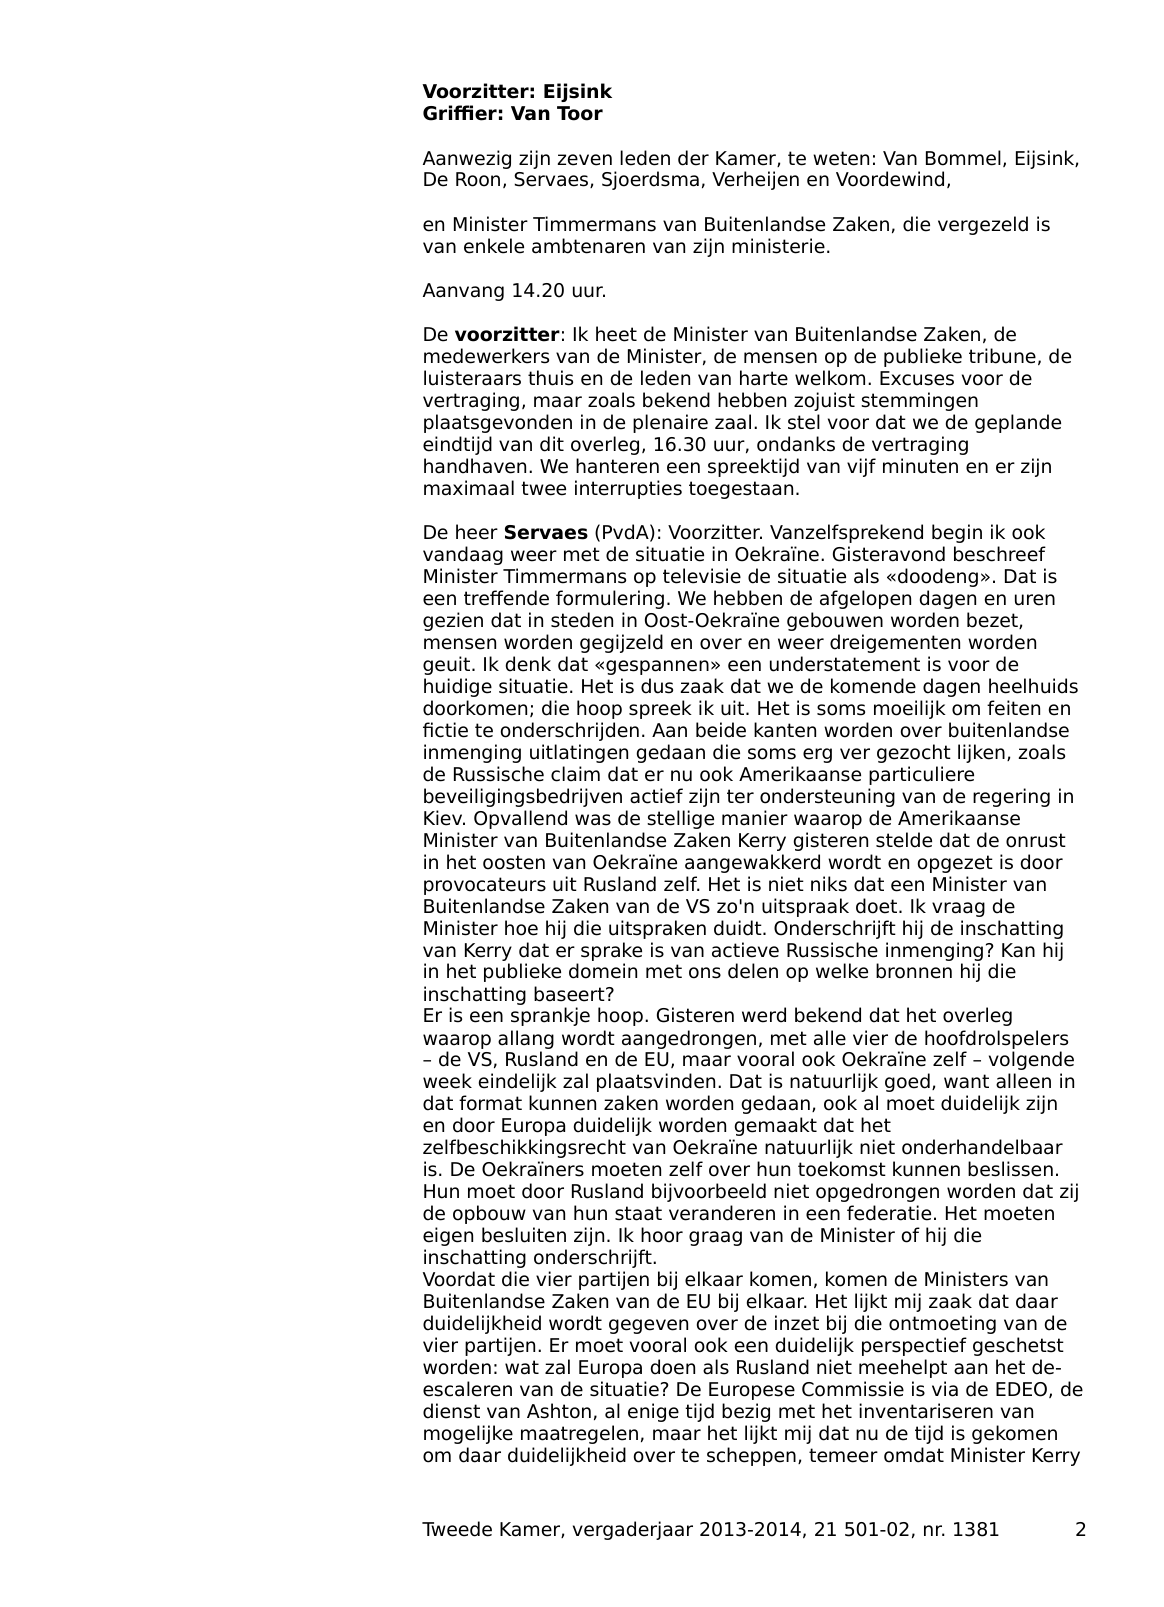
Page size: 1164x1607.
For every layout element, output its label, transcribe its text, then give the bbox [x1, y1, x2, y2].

text Griffier: Van Toor [422, 103, 1087, 125]
text Voorzitter: Eijsink [422, 81, 1087, 103]
text Aanwezig zijn zeven leden der Kamer, te weten: Van Bommel, Eijsink, De Roon, Servaes, Sjoerdsma, Verheijen en Voordewind, [422, 147, 1087, 191]
text en Minister Timmermans van Buitenlandse Zaken, die vergezeld is van enkele ambtenaren van zijn ministerie. [422, 213, 1087, 257]
text Aanvang 14.20 uur. [422, 280, 1087, 302]
text De voorzitter: Ik heet de Minister van Buitenlandse Zaken, de medewerkers van de Minister, de mensen op de publieke tribune, de luisteraars thuis en de leden van harte welkom. Excuses voor de vertraging, maar zoals bekend hebben zojuist stemmingen plaatsgevonden in de plenaire zaal. Ik stel voor dat we de geplande eindtijd van dit overleg, 16.30 uur, ondanks de vertraging handhaven. We hanteren een spreektijd van vijf minuten en er zijn maximaal twee interrupties toegestaan. [422, 324, 1087, 500]
text Voordat die vier partijen bij elkaar komen, komen de Ministers van Buitenlandse Zaken van de EU bij elkaar. Het lijkt mij zaak dat daar duidelijkheid wordt gegeven over de inzet bij die ontmoeting van de vier partijen. Er moet vooral ook een duidelijk perspectief geschetst worden: wat zal Europa doen als Rusland niet meehelpt aan het de-escaleren van de situatie? De Europese Commissie is via de EDEO, de dienst van Ashton, al enige tijd bezig met het inventariseren van mogelijke maatregelen, maar het lijkt mij dat nu de tijd is gekomen om daar duidelijkheid over te scheppen, temeer omdat Minister Kerry [422, 1269, 1087, 1467]
text De heer Servaes (PvdA): Voorzitter. Vanzelfsprekend begin ik ook vandaag weer met de situatie in Oekraïne. Gisteravond beschreef Minister Timmermans op televisie de situatie als «doodeng». Dat is een treffende formulering. We hebben de afgelopen dagen en uren gezien dat in steden in Oost-Oekraïne gebouwen worden bezet, mensen worden gegijzeld en over en weer dreigementen worden geuit. Ik denk dat «gespannen» een understatement is voor de huidige situatie. Het is dus zaak dat we de komende dagen heelhuids doorkomen; die hoop spreek ik uit. Het is soms moeilijk om feiten en fictie te onderschrijden. Aan beide kanten worden over buitenlandse inmenging uitlatingen gedaan die soms erg ver gezocht lijken, zoals de Russische claim dat er nu ook Amerikaanse particuliere beveiligingsbedrijven actief zijn ter ondersteuning van de regering in Kiev. Opvallend was de stellige manier waarop de Amerikaanse Minister van Buitenlandse Zaken Kerry gisteren stelde dat de onrust in het oosten van Oekraïne aangewakkerd wordt en opgezet is door provocateurs uit Rusland zelf. Het is niet niks dat een Minister van Buitenlandse Zaken van de VS zo'n uitspraak doet. Ik vraag de Minister hoe hij die uitspraken duidt. Onderschrijft hij de inschatting van Kerry dat er sprake is van actieve Russische inmenging? Kan hij in het publieke domein met ons delen op welke bronnen hij die inschatting baseert? [422, 522, 1087, 1005]
text Er is een sprankje hoop. Gisteren werd bekend dat het overleg waarop allang wordt aangedrongen, met alle vier de hoofdrolspelers – de VS, Rusland en de EU, maar vooral ook Oekraïne zelf – volgende week eindelijk zal plaatsvinden. Dat is natuurlijk goed, want alleen in dat format kunnen zaken worden gedaan, ook al moet duidelijk zijn en door Europa duidelijk worden gemaakt dat het zelfbeschikkingsrecht van Oekraïne natuurlijk niet onderhandelbaar is. De Oekraïners moeten zelf over hun toekomst kunnen beslissen. Hun moet door Rusland bijvoorbeeld niet opgedrongen worden dat zij de opbouw van hun staat veranderen in een federatie. Het moeten eigen besluiten zijn. Ik hoor graag van de Minister of hij die inschatting onderschrijft. [422, 1005, 1087, 1269]
